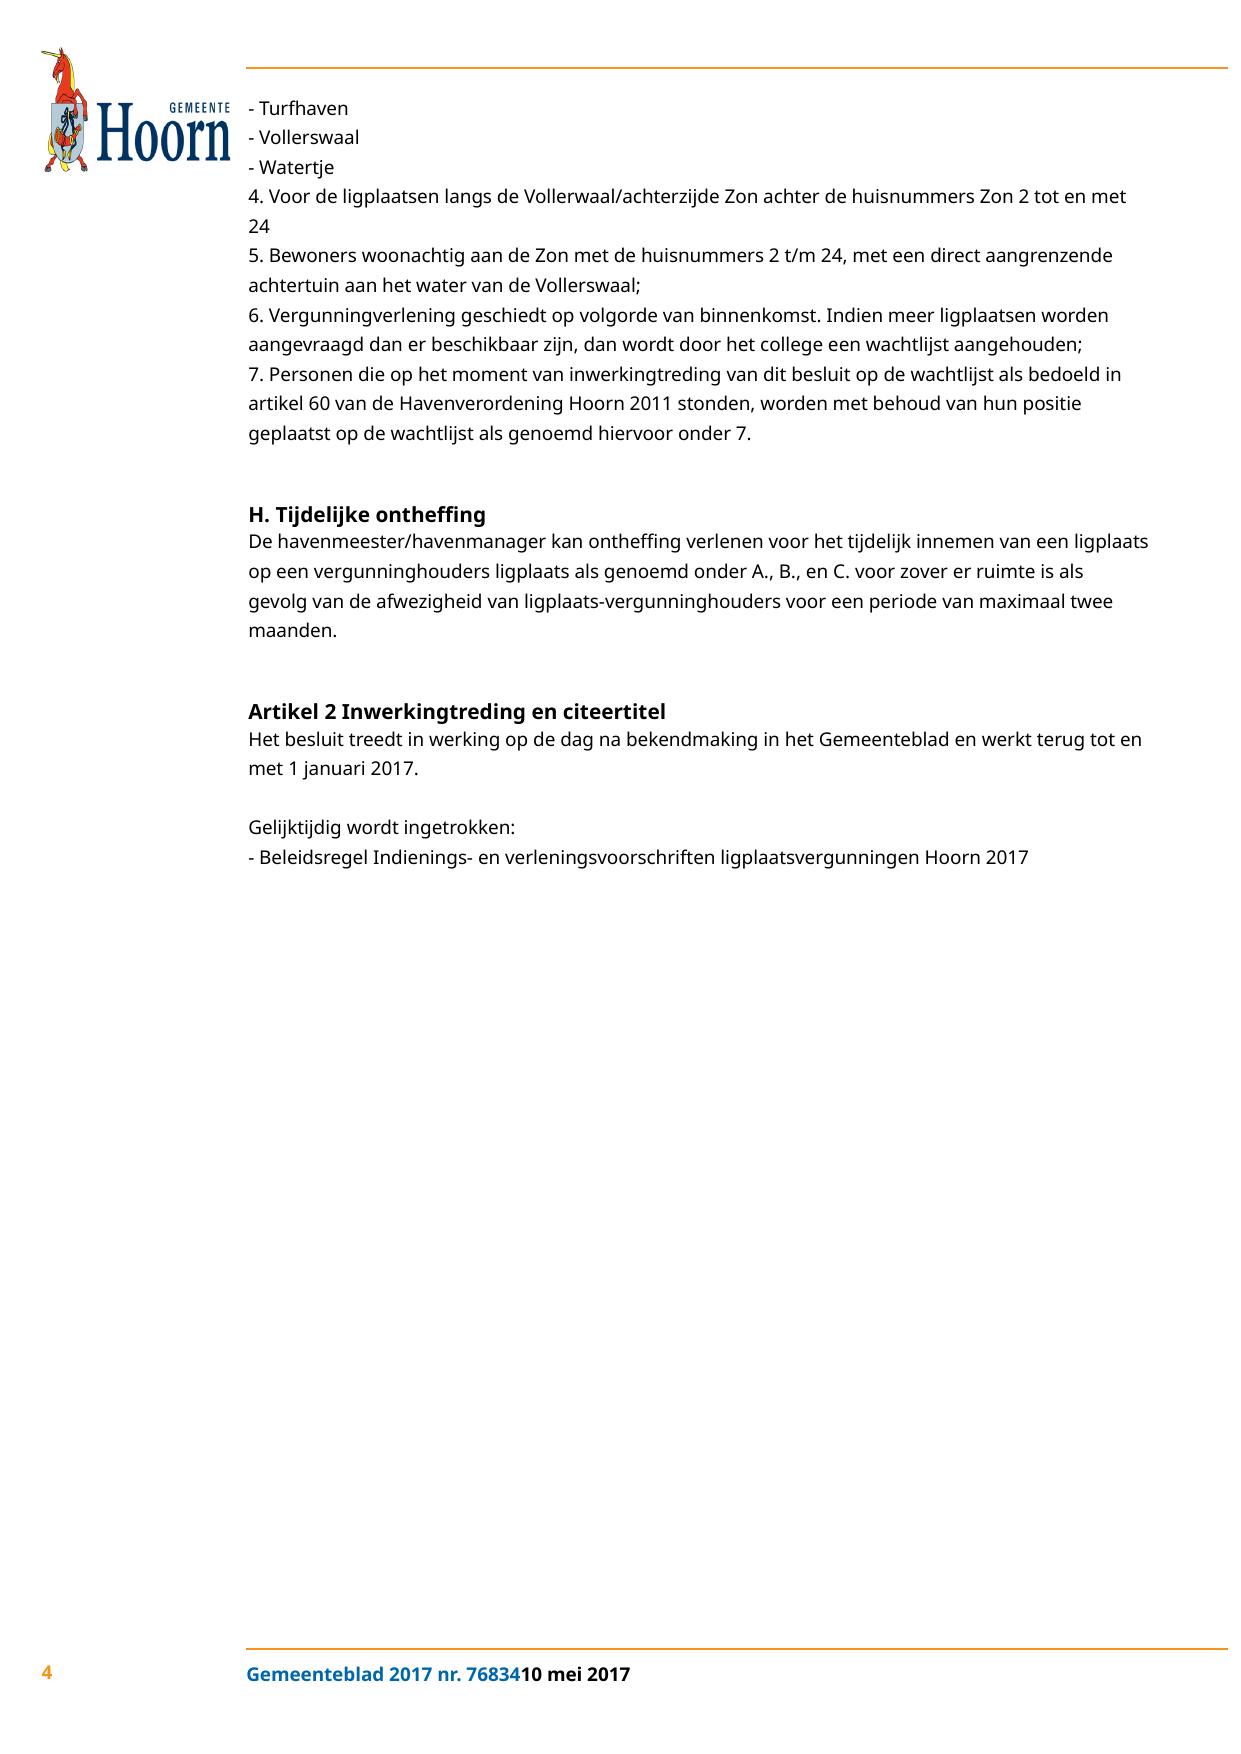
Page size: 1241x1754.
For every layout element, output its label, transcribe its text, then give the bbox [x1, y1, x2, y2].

text De havenmeester/havenmanager kan ontheffing verlenen voor het tijdelijk innemen van een ligplaats op een vergunninghouders ligplaats als genoemd onder A., B., en C. voor zover er ruimte is als [248, 529, 1152, 584]
text - Watertje [248, 154, 1152, 180]
text 5. Bewoners woonachtig aan de Zon met de huisnummers 2 t/m 24, met een direct aangrenzende achtertuin aan het water van de Vollerswaal; [248, 243, 1152, 298]
text 6. Vergunningverlening geschiedt op volgorde van binnenkomst. Indien meer ligplaatsen worden aangevraagd dan er beschikbaar zijn, dan wordt door het college een wachtlijst aangehouden; [248, 302, 1152, 357]
text gevolg van de afwezigheid van ligplaats-vergunninghouders voor een periode van maximaal twee maanden. [248, 588, 1152, 643]
text Het besluit treedt in werking op de dag na bekendmaking in het Gemeenteblad en werkt terug tot en met 1 januari 2017. [248, 726, 1152, 781]
picture [41, 47, 231, 172]
text - Turfhaven [248, 95, 1152, 121]
text Gelijktijdig wordt ingetrokken: [248, 814, 1152, 840]
text - Beleidsregel Indienings- en verleningsvoorschriften ligplaatsvergunningen Hoorn 2017 [248, 844, 1152, 870]
text Artikel 2 Inwerkingtreding en citeertitel [248, 697, 1152, 726]
text H. Tijdelijke ontheffing [248, 500, 1152, 529]
text - Vollerswaal [248, 124, 1152, 150]
text 4. Voor de ligplaatsen langs de Vollerwaal/achterzijde Zon achter de huisnummers Zon 2 tot en met 24 [248, 183, 1152, 239]
text 7. Personen die op het moment van inwerkingtreding van dit besluit op de wachtlijst als bedoeld in artikel 60 van de Havenverordening Hoorn 2011 stonden, worden met behoud van hun positie geplaatst op de wachtlijst als genoemd hiervoor onder 7. [248, 361, 1152, 446]
